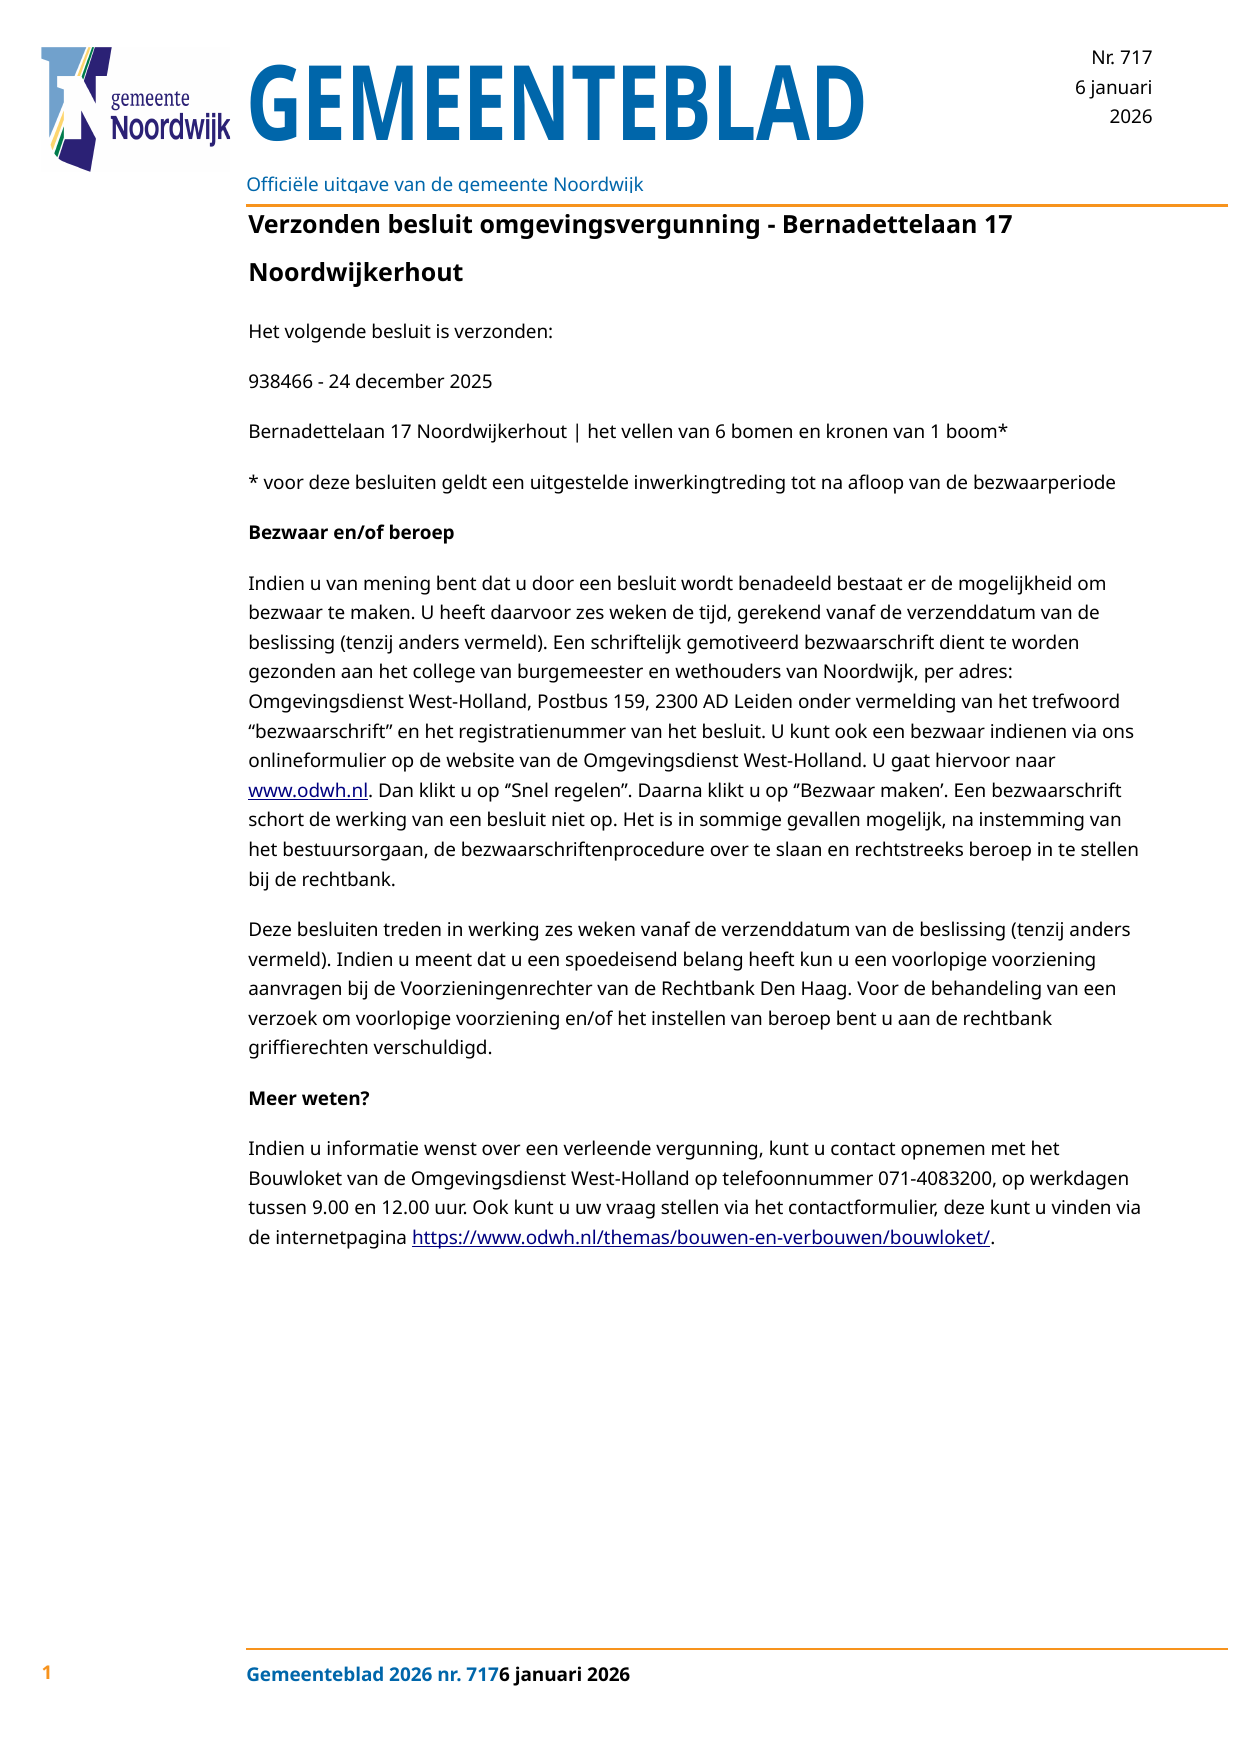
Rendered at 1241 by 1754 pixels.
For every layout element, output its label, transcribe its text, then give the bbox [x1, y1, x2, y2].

text Het volgende besluit is verzonden: [248, 318, 1152, 344]
text Verzonden besluit omgevingsvergunning - Bernadettelaan 17 Noordwijkerhout [248, 207, 1152, 288]
text Indien u informatie wenst over een verleende vergunning, kunt u contact opnemen met het Bouwloket van de Omgevingsdienst West-Holland op telefoonnummer 071-4083200, op werkdagen tussen 9.00 en 12.00 uur. Ook kunt u uw vraag stellen via het contactformulier, deze kunt u vinden via de internetpagina https://www.odwh.nl/themas/bouwen-en-verbouwen/bouwloket/. [248, 1135, 1152, 1250]
text * voor deze besluiten geldt een uitgestelde inwerkingtreding tot na afloop van de bezwaarperiode [248, 469, 1152, 495]
text Bezwaar en/of beroep [248, 519, 1152, 545]
text Indien u van mening bent dat u door een besluit wordt benadeeld bestaat er de mogelijkheid om bezwaar te maken. U heeft daarvoor zes weken de tijd, gerekend vanaf de verzenddatum van de beslissing (tenzij anders vermeld). Een schriftelijk gemotiveerd bezwaarschrift dient te worden gezonden aan het college van burgemeester en wethouders van Noordwijk, per adres: Omgevingsdienst West-Holland, Postbus 159, 2300 AD Leiden onder vermelding van het trefwoord “bezwaarschrift” en het registratienummer van het besluit. U kunt ook een bezwaar indienen via ons onlineformulier op de website van de Omgevingsdienst West-Holland. U gaat hiervoor naar www.odwh.nl. Dan klikt u op ‘’Snel regelen”. Daarna klikt u op ‘’Bezwaar maken’. Een bezwaarschrift schort de werking van een besluit niet op. Het is in sommige gevallen mogelijk, na instemming van het bestuursorgaan, de bezwaarschriftenprocedure over te slaan en rechtstreeks beroep in te stellen bij de rechtbank. [248, 570, 1152, 892]
text 938466 - 24 december 2025 [248, 368, 1152, 394]
text Bernadettelaan 17 Noordwijkerhout | het vellen van 6 bomen en kronen van 1 boom* [248, 419, 1152, 444]
text Deze besluiten treden in werking zes weken vanaf de verzenddatum van de beslissing (tenzij anders vermeld). Indien u meent dat u een spoedeisend belang heeft kun u een voorlopige voorziening aanvragen bij de Voorzieningenrechter van de Rechtbank Den Haag. Voor de behandeling van een verzoek om voorlopige voorziening en/of het instellen van beroep bent u aan de rechtbank griffierechten verschuldigd. [248, 916, 1152, 1060]
text Meer weten? [248, 1085, 1152, 1111]
picture [41, 47, 231, 172]
